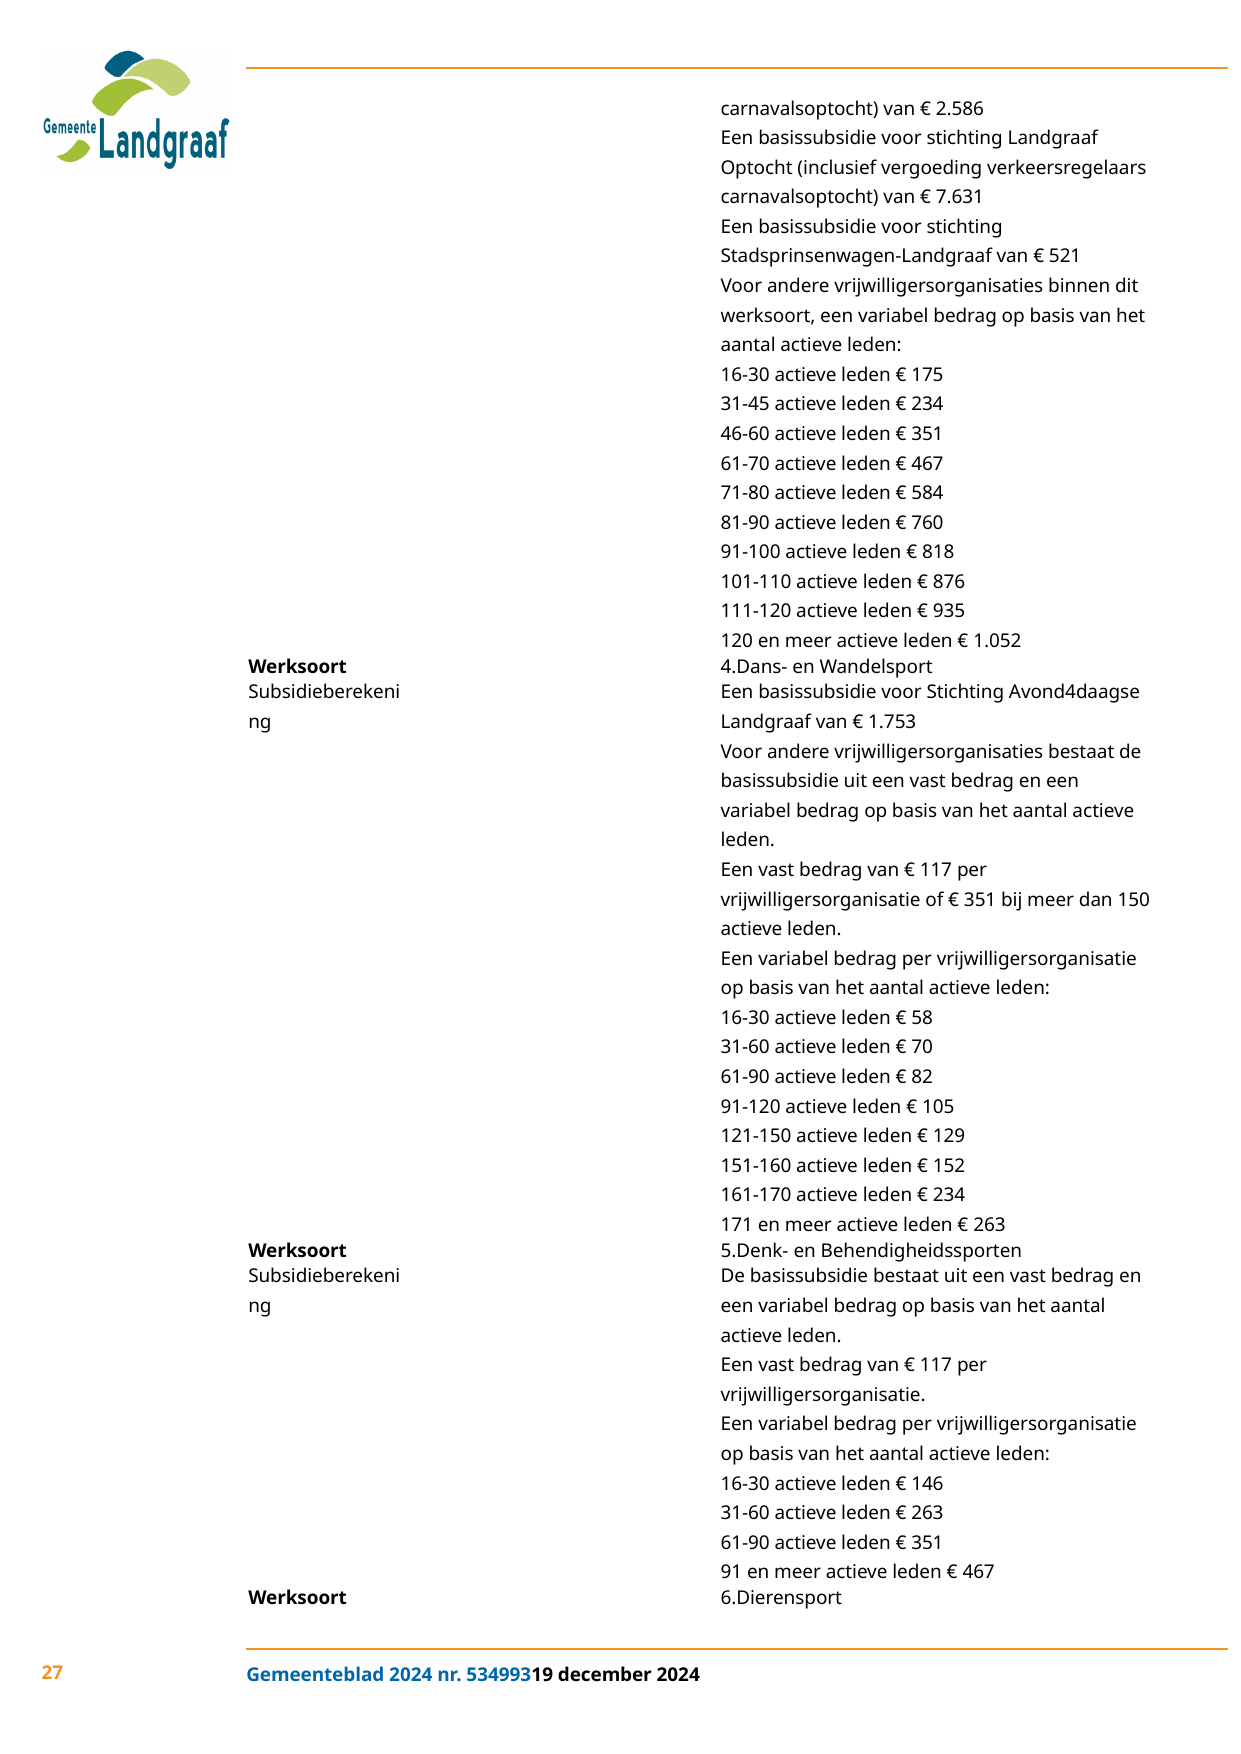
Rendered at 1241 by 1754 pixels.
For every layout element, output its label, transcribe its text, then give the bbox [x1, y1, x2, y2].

table_cell Werksoort [248, 1237, 405, 1263]
table_cell Een basissubsidie voor Stichting Avond4daagse Landgraaf van € 1.753 Voor andere vrijwilligersorganisaties bestaat de basissubsidie uit een vast bedrag en een variabel bedrag op basis van het aantal actieve leden. Een vast bedrag van € 117 per vrijwilligersorganisatie of € 351 bij meer dan 150 actieve leden. Een variabel bedrag per vrijwilligersorganisatie op basis van het aantal actieve leden: 16-30 actieve leden € 58 31-60 actieve leden € 70 61-90 actieve leden € 82 91-120 actieve leden € 105 121-150 actieve leden € 129 151-160 actieve leden € 152 161-170 actieve leden € 234 171 en meer actieve leden € 263 [720, 679, 1152, 1237]
table_cell Subsidieberekening [248, 679, 405, 1237]
table_cell [563, 1584, 720, 1610]
table_cell [405, 1263, 563, 1584]
table_cell [405, 679, 563, 1237]
table_cell 6.Dierensport [720, 1584, 1152, 1610]
table_cell Werksoort [248, 1584, 405, 1610]
table_cell [248, 95, 405, 653]
table_cell [405, 1584, 563, 1610]
table_cell carnavalsoptocht) van € 2.586 Een basissubsidie voor stichting Landgraaf Optocht (inclusief vergoeding verkeersregelaars carnavalsoptocht) van € 7.631 Een basissubsidie voor stichting Stadsprinsenwagen-Landgraaf van € 521 Voor andere vrijwilligersorganisaties binnen dit werksoort, een variabel bedrag op basis van het aantal actieve leden: 16-30 actieve leden € 175 31-45 actieve leden € 234 46-60 actieve leden € 351 61-70 actieve leden € 467 71-80 actieve leden € 584 81-90 actieve leden € 760 91-100 actieve leden € 818 101-110 actieve leden € 876 111-120 actieve leden € 935 120 en meer actieve leden € 1.052 [720, 95, 1152, 653]
table_cell Werksoort [248, 653, 405, 679]
table_cell De basissubsidie bestaat uit een vast bedrag en een variabel bedrag op basis van het aantal actieve leden. Een vast bedrag van € 117 per vrijwilligersorganisatie. Een variabel bedrag per vrijwilligersorganisatie op basis van het aantal actieve leden: 16-30 actieve leden € 146 31-60 actieve leden € 263 61-90 actieve leden € 351 91 en meer actieve leden € 467 [720, 1263, 1152, 1584]
table_cell [563, 679, 720, 1237]
table_cell [563, 1263, 720, 1584]
table_cell [563, 653, 720, 679]
table_cell Subsidieberekening [248, 1263, 405, 1584]
table_cell [405, 653, 563, 679]
table_cell 5.Denk- en Behendigheidssporten [720, 1237, 1152, 1263]
table_cell [563, 95, 720, 653]
table_cell 4.Dans- en Wandelsport [720, 653, 1152, 679]
picture [41, 47, 231, 172]
table_cell [405, 95, 563, 653]
table_cell [563, 1237, 720, 1263]
table_cell [405, 1237, 563, 1263]
